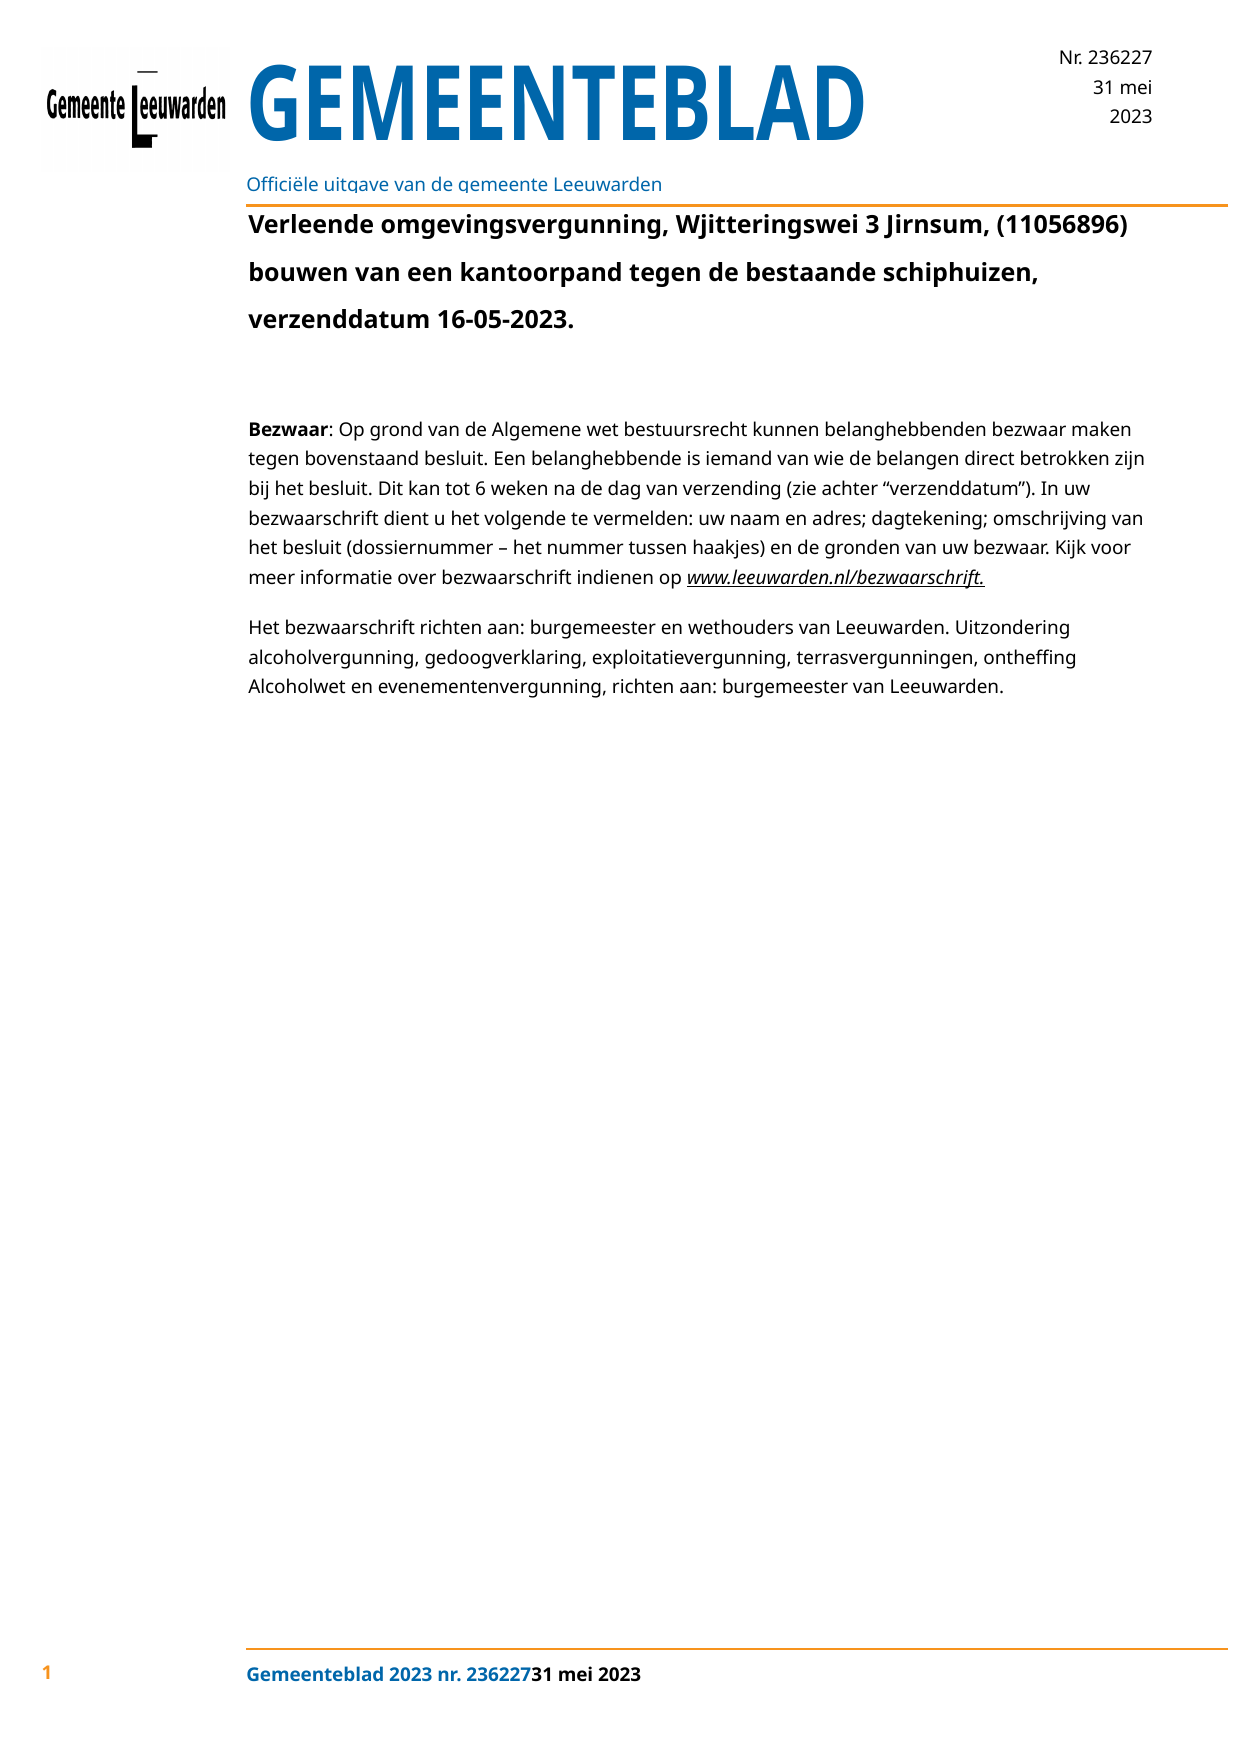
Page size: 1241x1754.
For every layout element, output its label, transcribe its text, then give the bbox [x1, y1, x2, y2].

picture [41, 47, 231, 172]
text Bezwaar: Op grond van de Algemene wet bestuursrecht kunnen belanghebbenden bezwaar maken tegen bovenstaand besluit. Een belanghebbende is iemand van wie de belangen direct betrokken zijn bij het besluit. Dit kan tot 6 weken na de dag van verzending (zie achter “verzenddatum”). In uw bezwaarschrift dient u het volgende te vermelden: uw naam en adres; dagtekening; omschrijving van het besluit (dossiernummer – het nummer tussen haakjes) en de gronden van uw bezwaar. Kijk voor meer informatie over bezwaarschrift indienen op www.leeuwarden.nl/bezwaarschrift. [248, 416, 1152, 589]
text Het bezwaarschrift richten aan: burgemeester en wethouders van Leeuwarden. Uitzondering alcoholvergunning, gedoogverklaring, exploitatievergunning, terrasvergunningen, ontheffing Alcoholwet en evenementenvergunning, richten aan: burgemeester van Leeuwarden. [248, 614, 1152, 699]
text Verleende omgevingsvergunning, Wjitteringswei 3 Jirnsum, (11056896) bouwen van een kantoorpand tegen de bestaande schiphuizen, verzenddatum 16-05-2023. [248, 207, 1152, 336]
